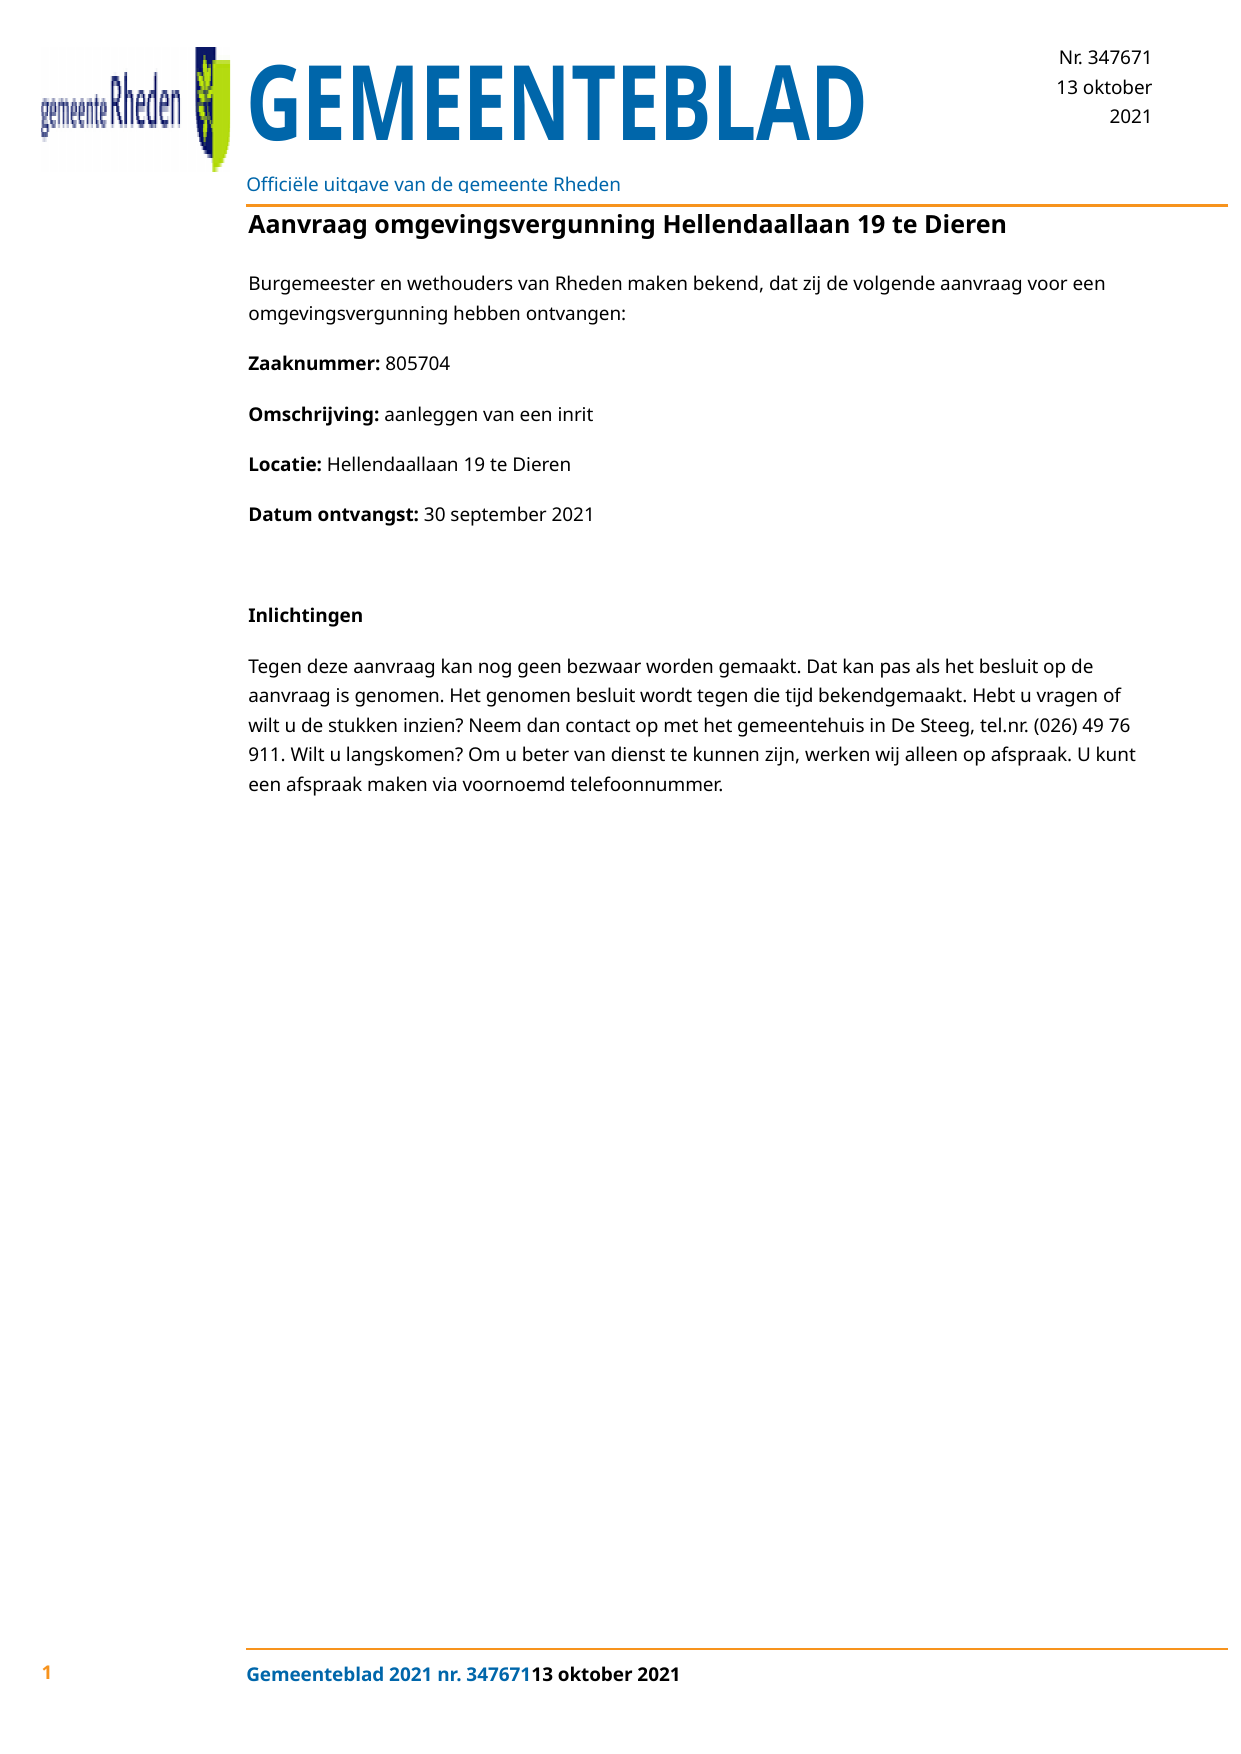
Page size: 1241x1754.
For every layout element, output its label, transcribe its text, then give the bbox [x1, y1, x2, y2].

text Inlichtingen [248, 602, 1152, 628]
text Zaaknummer: 805704 [248, 350, 1152, 376]
text Omschrijving: aanleggen van een inrit [248, 401, 1152, 426]
text Tegen deze aanvraag kan nog geen bezwaar worden gemaakt. Dat kan pas als het besluit op de aanvraag is genomen. Het genomen besluit wordt tegen die tijd bekendgemaakt. Hebt u vragen of wilt u de stukken inzien? Neem dan contact op met het gemeentehuis in De Steeg, tel.nr. (026) 49 76 911. Wilt u langskomen? Om u beter van dienst te kunnen zijn, werken wij alleen op afspraak. U kunt een afspraak maken via voornoemd telefoonnummer. [248, 653, 1152, 797]
text Datum ontvangst: 30 september 2021 [248, 502, 1152, 527]
text Locatie: Hellendaallaan 19 te Dieren [248, 451, 1152, 477]
text Aanvraag omgevingsvergunning Hellendaallaan 19 te Dieren [248, 207, 1152, 241]
picture [41, 47, 231, 172]
text Burgemeester en wethouders van Rheden maken bekend, dat zij de volgende aanvraag voor een omgevingsvergunning hebben ontvangen: [248, 270, 1152, 326]
